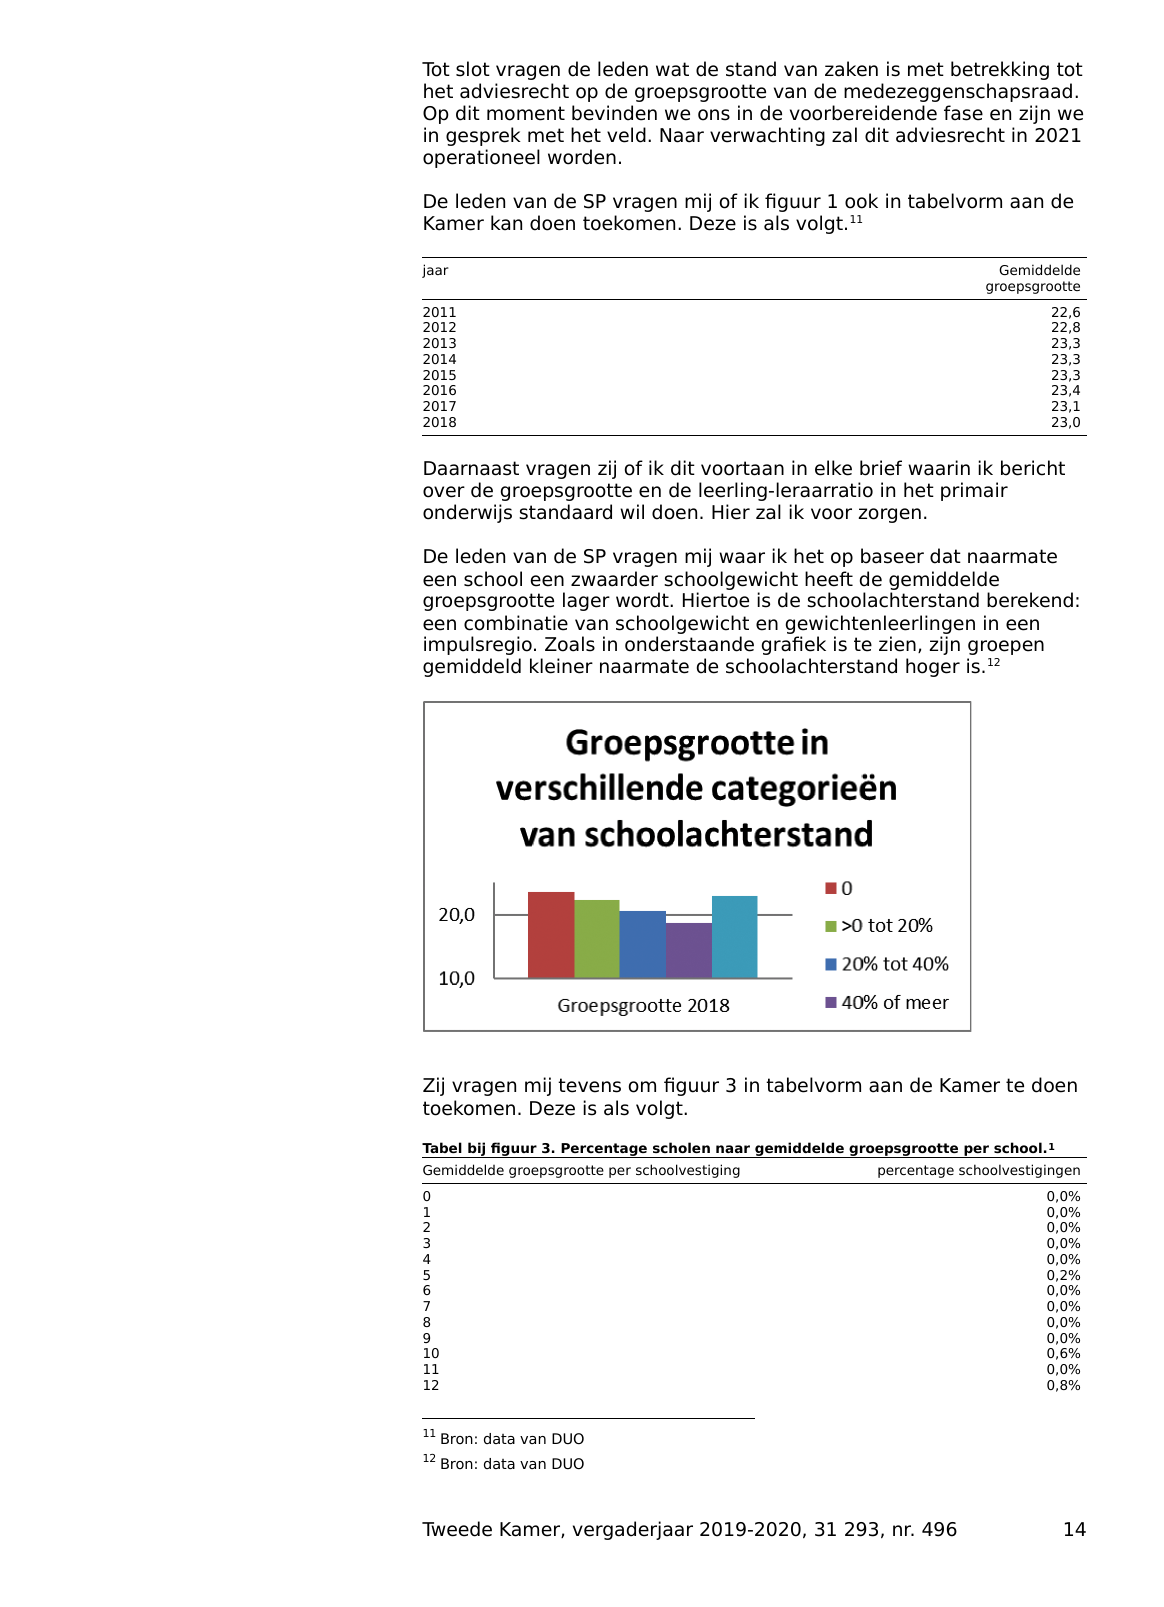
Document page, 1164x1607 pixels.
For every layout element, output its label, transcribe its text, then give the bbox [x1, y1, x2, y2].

table_cell 2015 [422, 368, 895, 383]
table_cell 0,0% [754, 1299, 1087, 1315]
table_cell 2017 [422, 399, 895, 415]
table_cell 0 [422, 1184, 754, 1204]
text Tot slot vragen de leden wat de stand van zaken is met betrekking tot het adviesrecht op de groepsgrootte van de medezeggenschapsraad. Op dit moment bevinden we ons in de voorbereidende fase en zijn we in gesprek met het veld. Naar verwachting zal dit adviesrecht in 2021 operationeel worden. [422, 59, 1087, 169]
table_cell 5 [422, 1268, 754, 1283]
table_cell 1 [422, 1205, 754, 1220]
table_cell 22,6 [895, 300, 1087, 320]
table_cell 23,3 [895, 336, 1087, 352]
table_cell 10 [422, 1346, 754, 1362]
table_cell 11 [422, 1362, 754, 1378]
table_cell 0,0% [754, 1236, 1087, 1252]
table_cell 0,0% [754, 1205, 1087, 1220]
table_cell 2018 [422, 415, 895, 435]
table_cell 0,8% [754, 1378, 1087, 1393]
table_cell 0,0% [754, 1330, 1087, 1346]
table_cell 0,0% [754, 1315, 1087, 1330]
table_cell 0,2% [754, 1268, 1087, 1283]
text Daarnaast vragen zij of ik dit voortaan in elke brief waarin ik bericht over de groepsgrootte en de leerling-leraarratio in het primair onderwijs standaard wil doen. Hier zal ik voor zorgen. [422, 458, 1087, 524]
table_cell 2 [422, 1220, 754, 1236]
text De leden van de SP vragen mij of ik figuur 1 ook in tabelvorm aan de Kamer kan doen toekomen. Deze is als volgt. [422, 191, 1087, 235]
table_cell 2014 [422, 352, 895, 367]
text De leden van de SP vragen mij waar ik het op baseer dat naarmate een school een zwaarder schoolgewicht heeft de gemiddelde groepsgrootte lager wordt. Hiertoe is de schoolachterstand berekend: een combinatie van schoolgewicht en gewichtenleerlingen in een impulsregio. Zoals in onderstaande grafiek is te zien, zijn groepen gemiddeld kleiner naarmate de schoolachterstand hoger is. [422, 546, 1087, 678]
table_cell 6 [422, 1283, 754, 1299]
table_header jaar [422, 258, 895, 299]
table_cell percentage schoolvestigingen [754, 1158, 1087, 1183]
table_cell 0,6% [754, 1346, 1087, 1362]
table_cell 9 [422, 1330, 754, 1346]
picture [422, 700, 972, 1032]
table_cell 23,3 [895, 368, 1087, 383]
table_header Gemiddelde groepsgrootte [895, 258, 1087, 299]
table_cell 4 [422, 1252, 754, 1267]
table_cell 8 [422, 1315, 754, 1330]
table_cell 0,0% [754, 1283, 1087, 1299]
table_cell 23,4 [895, 383, 1087, 399]
table_cell 0,0% [754, 1362, 1087, 1378]
table_cell 2016 [422, 383, 895, 399]
table_cell 2012 [422, 320, 895, 336]
table_cell 22,8 [895, 320, 1087, 336]
table_cell 7 [422, 1299, 754, 1315]
table_cell 23,1 [895, 399, 1087, 415]
table_cell Gemiddelde groepsgrootte per schoolvestiging [422, 1158, 754, 1183]
text Bron: data van DUO [422, 1427, 1087, 1449]
text Zij vragen mij tevens om figuur 3 in tabelvorm aan de Kamer te doen toekomen. Deze is als volgt. [422, 1075, 1087, 1119]
table_cell 0,0% [754, 1252, 1087, 1267]
table_cell 2011 [422, 300, 895, 320]
text Bron: data van DUO [422, 1452, 1087, 1474]
table_cell 0,0% [754, 1220, 1087, 1236]
table_cell 0,0% [754, 1184, 1087, 1204]
table_header Tabel bij figuur 3. Percentage scholen naar gemiddelde groepsgrootte per school.1 [422, 1141, 1087, 1157]
table_cell 3 [422, 1236, 754, 1252]
table_cell 23,3 [895, 352, 1087, 367]
table_cell 12 [422, 1378, 754, 1393]
table_cell 2013 [422, 336, 895, 352]
table_cell 23,0 [895, 415, 1087, 435]
